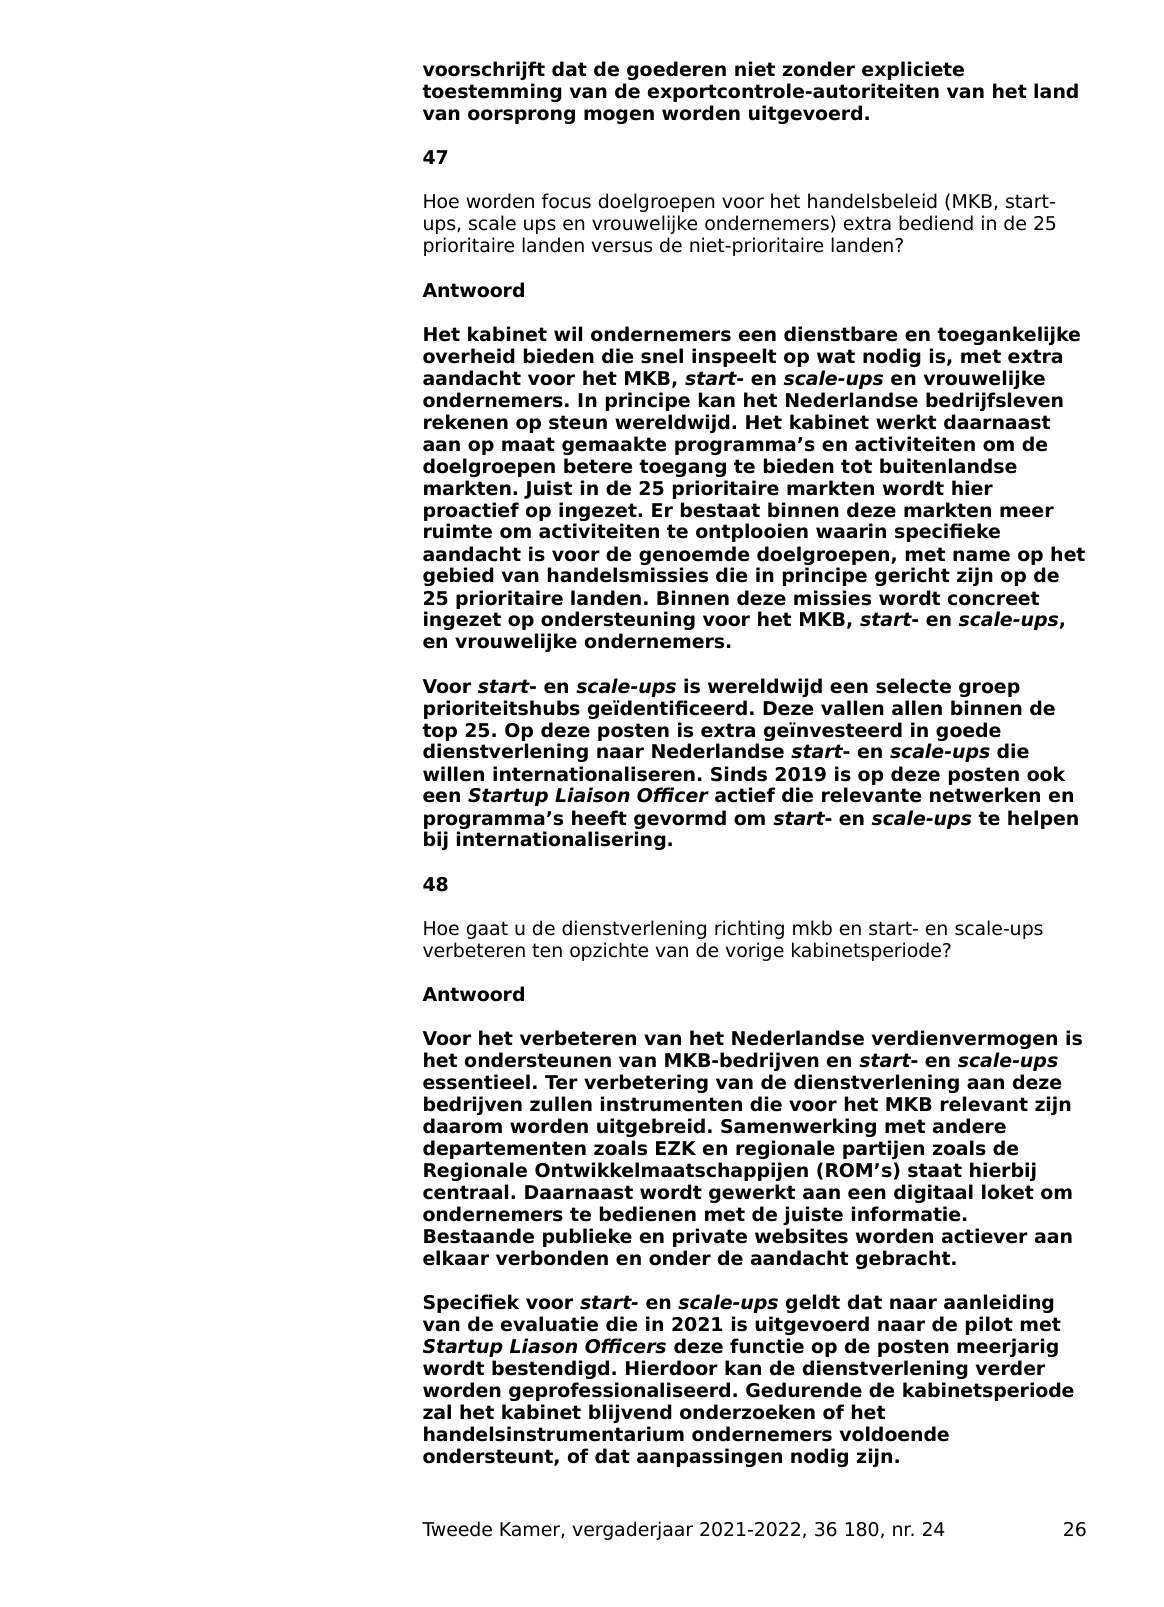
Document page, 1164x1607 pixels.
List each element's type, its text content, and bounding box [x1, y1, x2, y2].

subtitle Antwoord [422, 279, 1087, 301]
text Voor het verbeteren van het Nederlandse verdienvermogen is het ondersteunen van MKB-bedrijven en start- en scale-ups essentieel. Ter verbetering van de dienstverlening aan deze bedrijven zullen instrumenten die voor het MKB relevant zijn daarom worden uitgebreid. Samenwerking met andere departementen zoals EZK en regionale partijen zoals de Regionale Ontwikkelmaatschappijen (ROM’s) staat hierbij centraal. Daarnaast wordt gewerkt aan een digitaal loket om ondernemers te bedienen met de juiste informatie. Bestaande publieke en private websites worden actiever aan elkaar verbonden en onder de aandacht gebracht. [422, 1028, 1087, 1270]
text Het kabinet wil ondernemers een dienstbare en toegankelijke overheid bieden die snel inspeelt op wat nodig is, met extra aandacht voor het MKB, start- en scale-ups en vrouwelijke ondernemers. In principe kan het Nederlandse bedrijfsleven rekenen op steun wereldwijd. Het kabinet werkt daarnaast aan op maat gemaakte programma’s en activiteiten om de doelgroepen betere toegang te bieden tot buitenlandse markten. Juist in de 25 prioritaire markten wordt hier proactief op ingezet. Er bestaat binnen deze markten meer ruimte om activiteiten te ontplooien waarin specifieke aandacht is voor de genoemde doelgroepen, met name op het gebied van handelsmissies die in principe gericht zijn op de 25 prioritaire landen. Binnen deze missies wordt concreet ingezet op ondersteuning voor het MKB, start- en scale-ups, en vrouwelijke ondernemers. [422, 324, 1087, 653]
subtitle Antwoord [422, 984, 1087, 1006]
text Hoe worden focus doelgroepen voor het handelsbeleid (MKB, start-ups, scale ups en vrouwelijke ondernemers) extra bediend in de 25 prioritaire landen versus de niet-prioritaire landen? [422, 191, 1087, 257]
text voorschrijft dat de goederen niet zonder expliciete toestemming van de exportcontrole-autoriteiten van het land van oorsprong mogen worden uitgevoerd. [422, 59, 1087, 125]
text Voor start- en scale-ups is wereldwijd een selecte groep prioriteitshubs geïdentificeerd. Deze vallen allen binnen de top 25. Op deze posten is extra geïnvesteerd in goede dienstverlening naar Nederlandse start- en scale-ups die willen internationaliseren. Sinds 2019 is op deze posten ook een Startup Liaison Officer actief die relevante netwerken en programma’s heeft gevormd om start- en scale-ups te helpen bij internationalisering. [422, 676, 1087, 851]
text Specifiek voor start- en scale-ups geldt dat naar aanleiding van de evaluatie die in 2021 is uitgevoerd naar de pilot met Startup Liason Officers deze functie op de posten meerjarig wordt bestendigd. Hierdoor kan de dienstverlening verder worden geprofessionaliseerd. Gedurende de kabinetsperiode zal het kabinet blijvend onderzoeken of het handelsinstrumentarium ondernemers voldoende ondersteunt, of dat aanpassingen nodig zijn. [422, 1292, 1087, 1468]
subtitle 47 [422, 147, 1087, 169]
text Hoe gaat u de dienstverlening richting mkb en start- en scale-ups verbeteren ten opzichte van de vorige kabinetsperiode? [422, 918, 1087, 962]
subtitle 48 [422, 873, 1087, 896]
